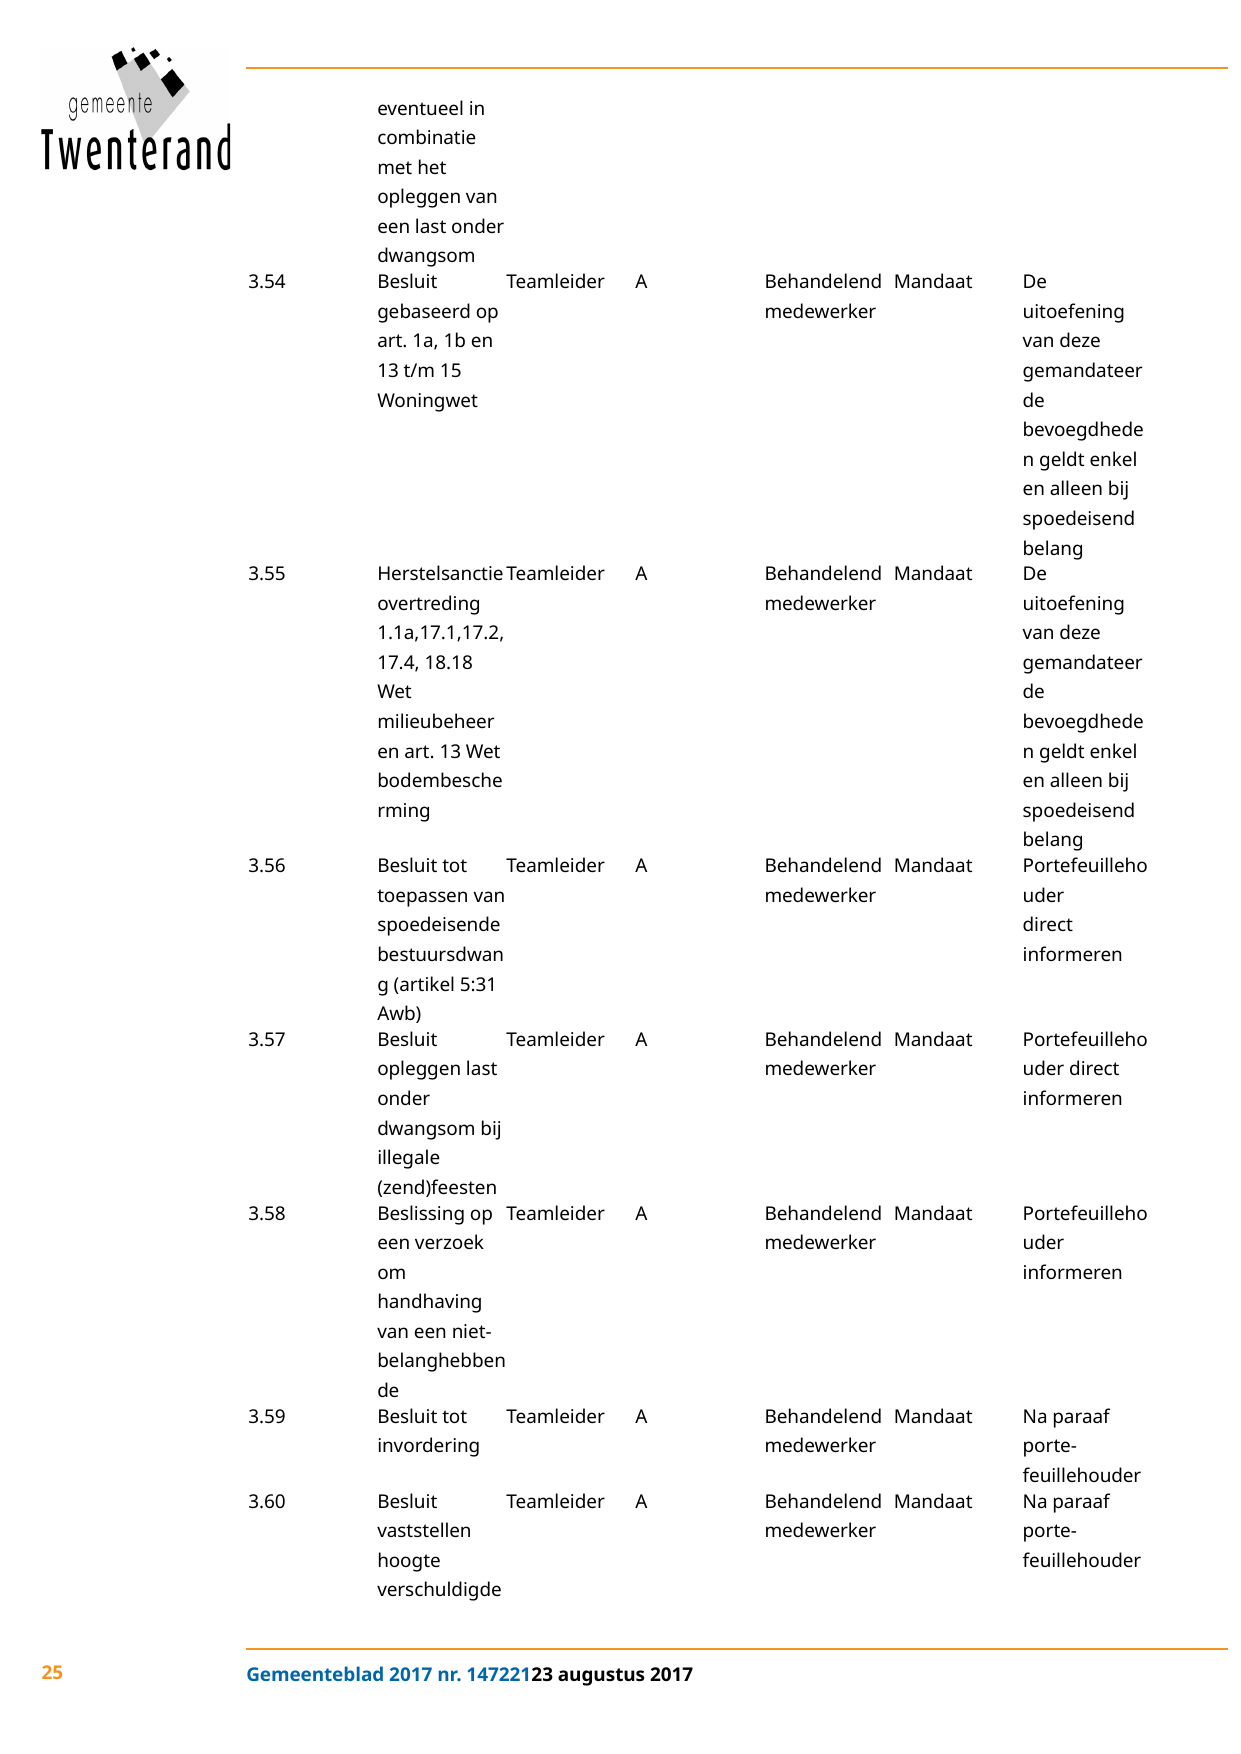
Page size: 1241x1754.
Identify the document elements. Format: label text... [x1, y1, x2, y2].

table_cell A [635, 1026, 764, 1200]
table_cell Na paraaf porte- feuillehouder [1023, 1488, 1152, 1602]
table_cell Teamleider [506, 560, 635, 852]
table_cell A [635, 1403, 764, 1488]
table_cell Besluit tot toepassen van spoedeisende bestuursdwang (artikel 5:31 Awb) [377, 853, 506, 1026]
table_cell Teamleider [506, 1488, 635, 1602]
table_cell 3.58 [248, 1200, 377, 1403]
table_cell [506, 95, 635, 268]
table_cell Behandelend medewerker [764, 1488, 893, 1602]
table_cell Behandelend medewerker [764, 853, 893, 1026]
table_cell A [635, 853, 764, 1026]
table_cell Teamleider [506, 1200, 635, 1403]
table_cell Besluit opleggen last onder dwangsom bij illegale (zend)feesten [377, 1026, 506, 1200]
table_cell Mandaat [894, 1026, 1022, 1200]
table_cell Mandaat [894, 853, 1022, 1026]
table_cell Besluit tot invordering [377, 1403, 506, 1488]
table_cell Behandelend medewerker [764, 1026, 893, 1200]
table_cell A [635, 1488, 764, 1602]
table_cell Beslissing op een verzoek om handhaving van een niet-belanghebbende [377, 1200, 506, 1403]
table_cell 3.60 [248, 1488, 377, 1602]
table_cell Teamleider [506, 1403, 635, 1488]
table_cell De uitoefening van deze gemandateerde bevoegdheden geldt enkel en alleen bij spoedeisend belang [1023, 560, 1152, 852]
table_cell Mandaat [894, 1488, 1022, 1602]
table_cell Behandelend medewerker [764, 1200, 893, 1403]
table_cell Behandelend medewerker [764, 560, 893, 852]
table_cell Portefeuillehouder direct informeren [1023, 853, 1152, 1026]
table_cell Teamleider [506, 853, 635, 1026]
table_cell 3.55 [248, 560, 377, 852]
table_cell [894, 95, 1022, 268]
table_cell Besluit gebaseerd op art. 1a, 1b en 13 t/m 15 Woningwet [377, 269, 506, 560]
table_cell Herstelsanctie overtreding 1.1a,17.1,17.2,17.4, 18.18 Wet milieubeheer en art. 13 Wet bodembescherming [377, 560, 506, 852]
table_cell Teamleider [506, 1026, 635, 1200]
table_cell Behandelend medewerker [764, 269, 893, 560]
table_cell Mandaat [894, 1200, 1022, 1403]
table_cell 3.54 [248, 269, 377, 560]
table_cell Teamleider [506, 269, 635, 560]
table_cell Besluit vaststellen hoogte verschuldigde [377, 1488, 506, 1602]
table_cell 3.57 [248, 1026, 377, 1200]
table_cell Mandaat [894, 1403, 1022, 1488]
table_cell Behandelend medewerker [764, 1403, 893, 1488]
table_cell Mandaat [894, 269, 1022, 560]
table_cell Mandaat [894, 560, 1022, 852]
table_cell Portefeuillehouder informeren [1023, 1200, 1152, 1403]
table_cell 3.56 [248, 853, 377, 1026]
table_cell A [635, 1200, 764, 1403]
table_cell 3.59 [248, 1403, 377, 1488]
table_cell Portefeuillehouder direct informeren [1023, 1026, 1152, 1200]
table_cell [635, 95, 764, 268]
table_cell [1023, 95, 1152, 268]
picture [41, 47, 231, 172]
table_cell A [635, 560, 764, 852]
table_cell [248, 95, 377, 268]
table_cell [764, 95, 893, 268]
table_cell eventueel in combinatie met het opleggen van een last onder dwangsom [377, 95, 506, 268]
table_cell Na paraaf porte- feuillehouder [1023, 1403, 1152, 1488]
table_cell A [635, 269, 764, 560]
table_cell De uitoefening van deze gemandateerde bevoegdheden geldt enkel en alleen bij spoedeisend belang [1023, 269, 1152, 560]
